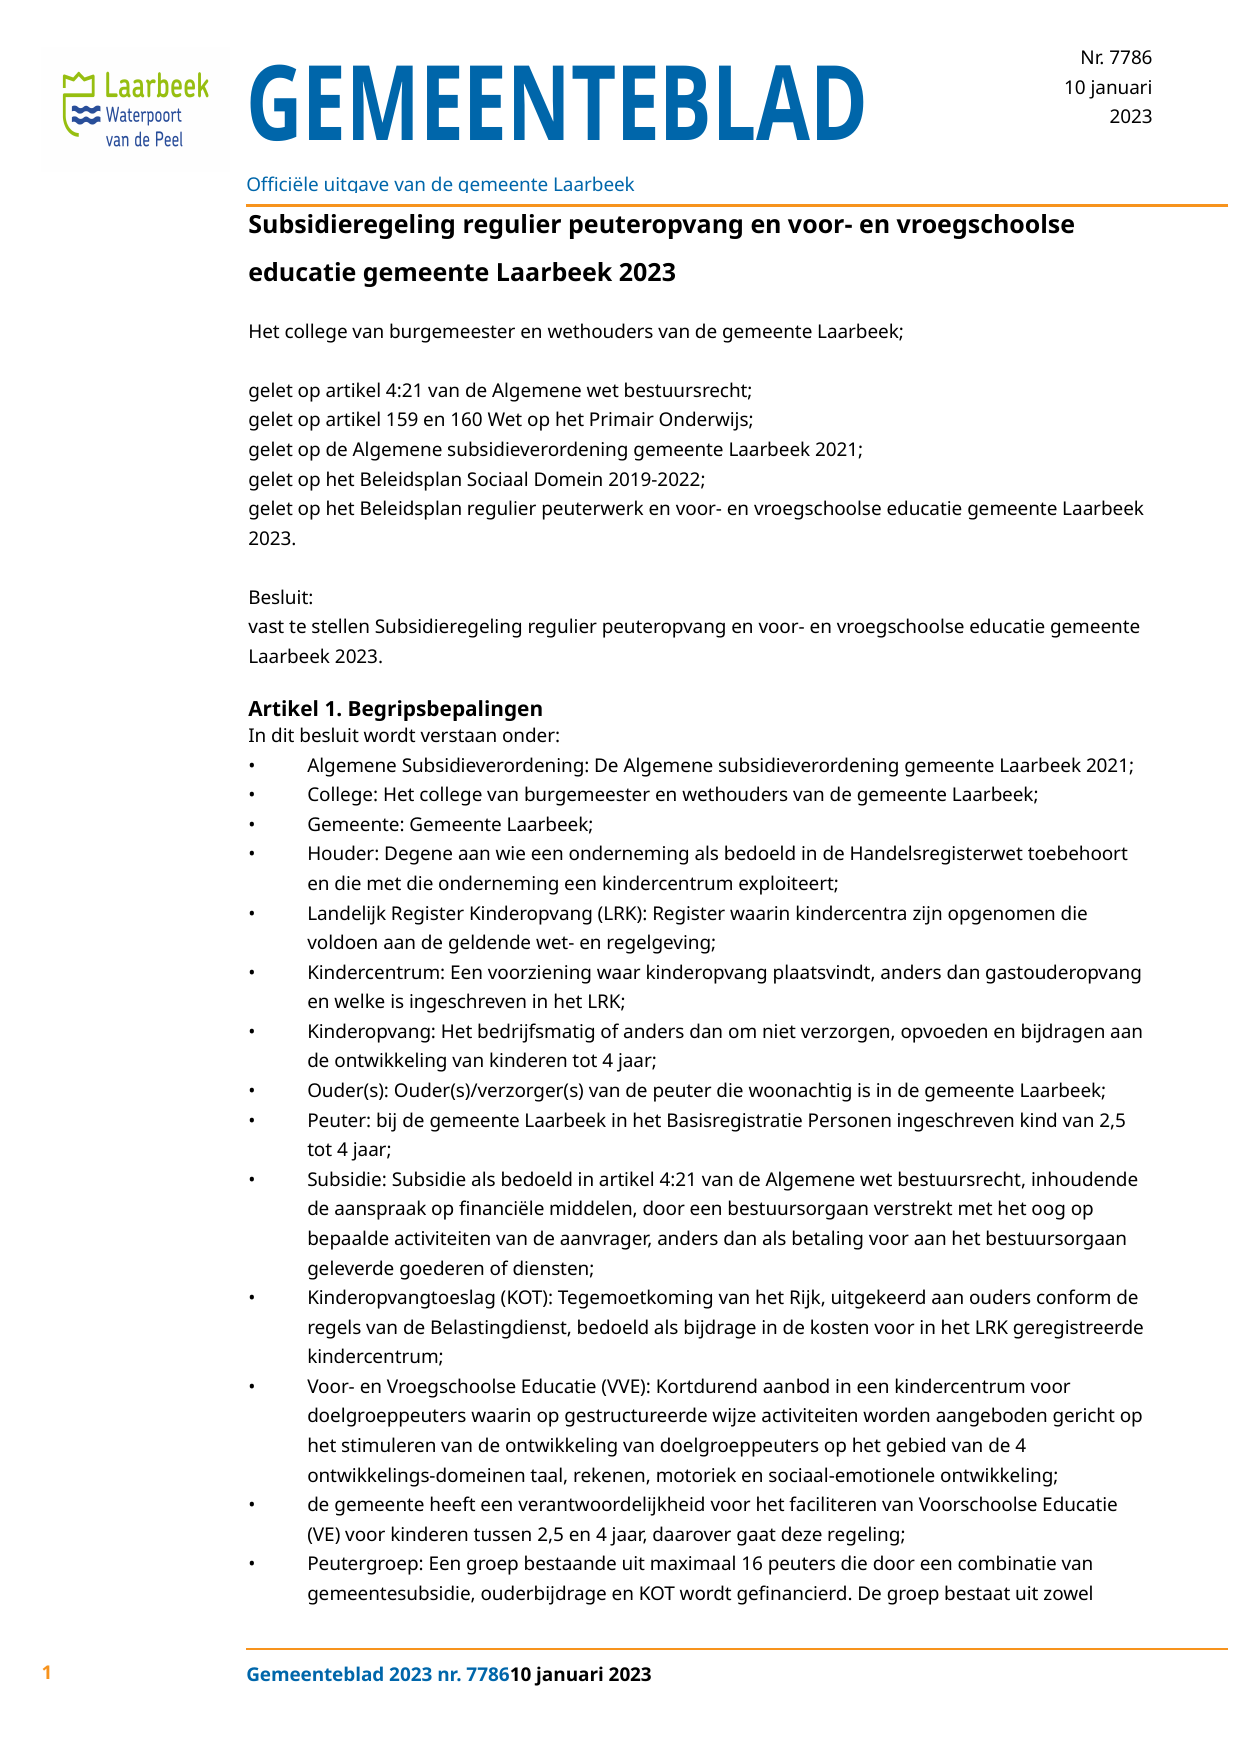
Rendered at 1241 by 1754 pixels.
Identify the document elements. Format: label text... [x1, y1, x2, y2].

list Ouder(s): Ouder(s)/verzorger(s) van de peuter die woonachtig is in de gemeente Laarbeek; [248, 1077, 1152, 1103]
text gelet op het Beleidsplan Sociaal Domein 2019-2022; [248, 466, 1152, 492]
list Landelijk Register Kinderopvang (LRK): Register waarin kindercentra zijn opgenomen die voldoen aan de geldende wet- en regelgeving; [248, 900, 1152, 955]
list College: Het college van burgemeester en wethouders van de gemeente Laarbeek; [248, 781, 1152, 807]
list Algemene Subsidieverordening: De Algemene subsidieverordening gemeente Laarbeek 2021; [248, 752, 1152, 777]
list Kindercentrum: Een voorziening waar kinderopvang plaatsvindt, anders dan gastouderopvang en welke is ingeschreven in het LRK; [248, 959, 1152, 1014]
list Peutergroep: Een groep bestaande uit maximaal 16 peuters die door een combinatie van gemeentesubsidie, ouderbijdrage en KOT wordt gefinancierd. De groep bestaat uit zowel [248, 1551, 1152, 1606]
list Kinderopvangtoeslag (KOT): Tegemoetkoming van het Rijk, uitgekeerd aan ouders conform de regels van de Belastingdienst, bedoeld als bijdrage in de kosten voor in het LRK geregistreerde kindercentrum; [248, 1284, 1152, 1369]
list Gemeente: Gemeente Laarbeek; [248, 811, 1152, 837]
list Houder: Degene aan wie een onderneming als bedoeld in de Handelsregisterwet toebehoort en die met die onderneming een kindercentrum exploiteert; [248, 841, 1152, 896]
text gelet op artikel 159 en 160 Wet op het Primair Onderwijs; [248, 407, 1152, 432]
text In dit besluit wordt verstaan onder: [248, 722, 1152, 748]
list Kinderopvang: Het bedrijfsmatig of anders dan om niet verzorgen, opvoeden en bijdragen aan de ontwikkeling van kinderen tot 4 jaar; [248, 1018, 1152, 1073]
text Subsidieregeling regulier peuteropvang en voor- en vroegschoolse educatie gemeente Laarbeek 2023 [248, 207, 1152, 288]
text Het college van burgemeester en wethouders van de gemeente Laarbeek; [248, 318, 1152, 344]
list Subsidie: Subsidie als bedoeld in artikel 4:21 van de Algemene wet bestuursrecht, inhoudende de aanspraak op financiële middelen, door een bestuursorgaan verstrekt met het oog op bepaalde activiteiten van de aanvrager, anders dan als betaling voor aan het bestuursorgaan geleverde goederen of diensten; [248, 1166, 1152, 1280]
text Artikel 1. Begripsbepalingen [248, 694, 1152, 722]
text gelet op het Beleidsplan regulier peuterwerk en voor- en vroegschoolse educatie gemeente Laarbeek 2023. [248, 495, 1152, 551]
text gelet op de Algemene subsidieverordening gemeente Laarbeek 2021; [248, 436, 1152, 462]
picture [41, 47, 231, 172]
list Voor- en Vroegschoolse Educatie (VVE): Kortdurend aanbod in een kindercentrum voor doelgroeppeuters waarin op gestructureerde wijze activiteiten worden aangeboden gericht op het stimuleren van de ontwikkeling van doelgroeppeuters op het gebied van de 4 ontwikkelings-domeinen taal, rekenen, motoriek en sociaal-emotionele ontwikkeling; [248, 1373, 1152, 1487]
list de gemeente heeft een verantwoordelijkheid voor het faciliteren van Voorschoolse Educatie (VE) voor kinderen tussen 2,5 en 4 jaar, daarover gaat deze regeling; [248, 1491, 1152, 1547]
text vast te stellen Subsidieregeling regulier peuteropvang en voor- en vroegschoolse educatie gemeente Laarbeek 2023. [248, 614, 1152, 669]
text Besluit: [248, 584, 1152, 610]
list Peuter: bij de gemeente Laarbeek in het Basisregistratie Personen ingeschreven kind van 2,5 tot 4 jaar; [248, 1107, 1152, 1162]
text gelet op artikel 4:21 van de Algemene wet bestuursrecht; [248, 377, 1152, 403]
